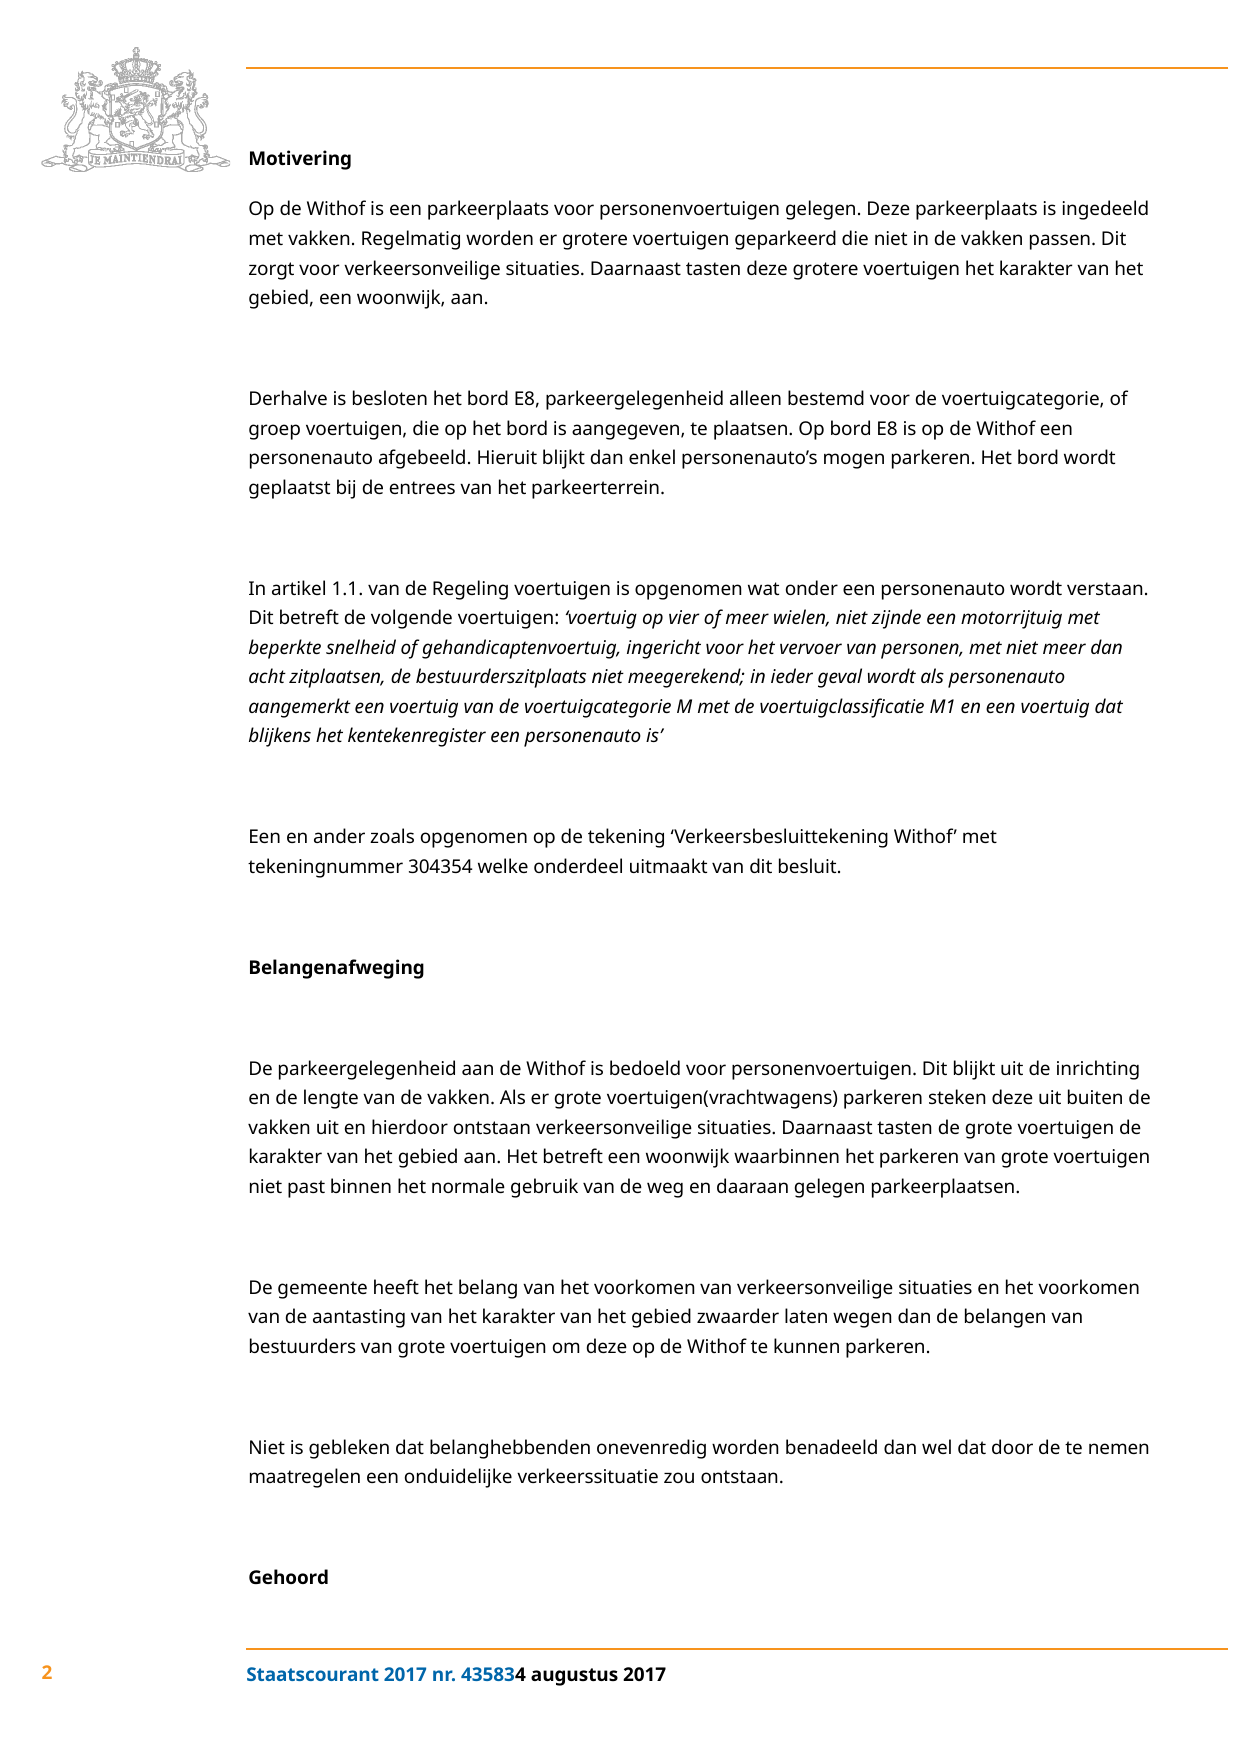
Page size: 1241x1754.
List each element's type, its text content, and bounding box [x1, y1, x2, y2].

text Een en ander zoals opgenomen op de tekening ‘Verkeersbesluittekening Withof’ met tekeningnummer 304354 welke onderdeel uitmaakt van dit besluit. [248, 823, 1152, 879]
text Motivering [248, 145, 1152, 171]
text Derhalve is besloten het bord E8, parkeergelegenheid alleen bestemd voor de voertuigcategorie, of groep voertuigen, die op het bord is aangegeven, te plaatsen. Op bord E8 is op de Withof een personenauto afgebeeld. Hieruit blijkt dan enkel personenauto’s mogen parkeren. Het bord wordt geplaatst bij de entrees van het parkeerterrein. [248, 385, 1152, 500]
text Belangenafweging [248, 954, 1152, 980]
text In artikel 1.1. van de Regeling voertuigen is opgenomen wat onder een personenauto wordt verstaan. Dit betreft de volgende voertuigen: ‘voertuig op vier of meer wielen, niet zijnde een motorrijtuig met beperkte snelheid of gehandicaptenvoertuig, ingericht voor het vervoer van personen, met niet meer dan acht zitplaatsen, de bestuurderszitplaats niet meegerekend; in ieder geval wordt als personenauto aangemerkt een voertuig van de voertuigcategorie M met de voertuigclassificatie M1 en een voertuig dat blijkens het kentekenregister een personenauto is’ [248, 575, 1152, 748]
text Niet is gebleken dat belanghebbenden onevenredig worden benadeeld dan wel dat door de te nemen maatregelen een onduidelijke verkeerssituatie zou ontstaan. [248, 1434, 1152, 1489]
picture [41, 47, 231, 172]
text De gemeente heeft het belang van het voorkomen van verkeersonveilige situaties en het voorkomen van de aantasting van het karakter van het gebied zwaarder laten wegen dan de belangen van bestuurders van grote voertuigen om deze op de Withof te kunnen parkeren. [248, 1274, 1152, 1359]
text De parkeergelegenheid aan de Withof is bedoeld voor personenvoertuigen. Dit blijkt uit de inrichting en de lengte van de vakken. Als er grote voertuigen(vrachtwagens) parkeren steken deze uit buiten de vakken uit en hierdoor ontstaan verkeersonveilige situaties. Daarnaast tasten de grote voertuigen de karakter van het gebied aan. Het betreft een woonwijk waarbinnen het parkeren van grote voertuigen niet past binnen het normale gebruik van de weg en daaraan gelegen parkeerplaatsen. [248, 1055, 1152, 1199]
text Gehoord [248, 1564, 1152, 1590]
text Op de Withof is een parkeerplaats voor personenvoertuigen gelegen. Deze parkeerplaats is ingedeeld met vakken. Regelmatig worden er grotere voertuigen geparkeerd die niet in de vakken passen. Dit zorgt voor verkeersonveilige situaties. Daarnaast tasten deze grotere voertuigen het karakter van het gebied, een woonwijk, aan. [248, 196, 1152, 310]
